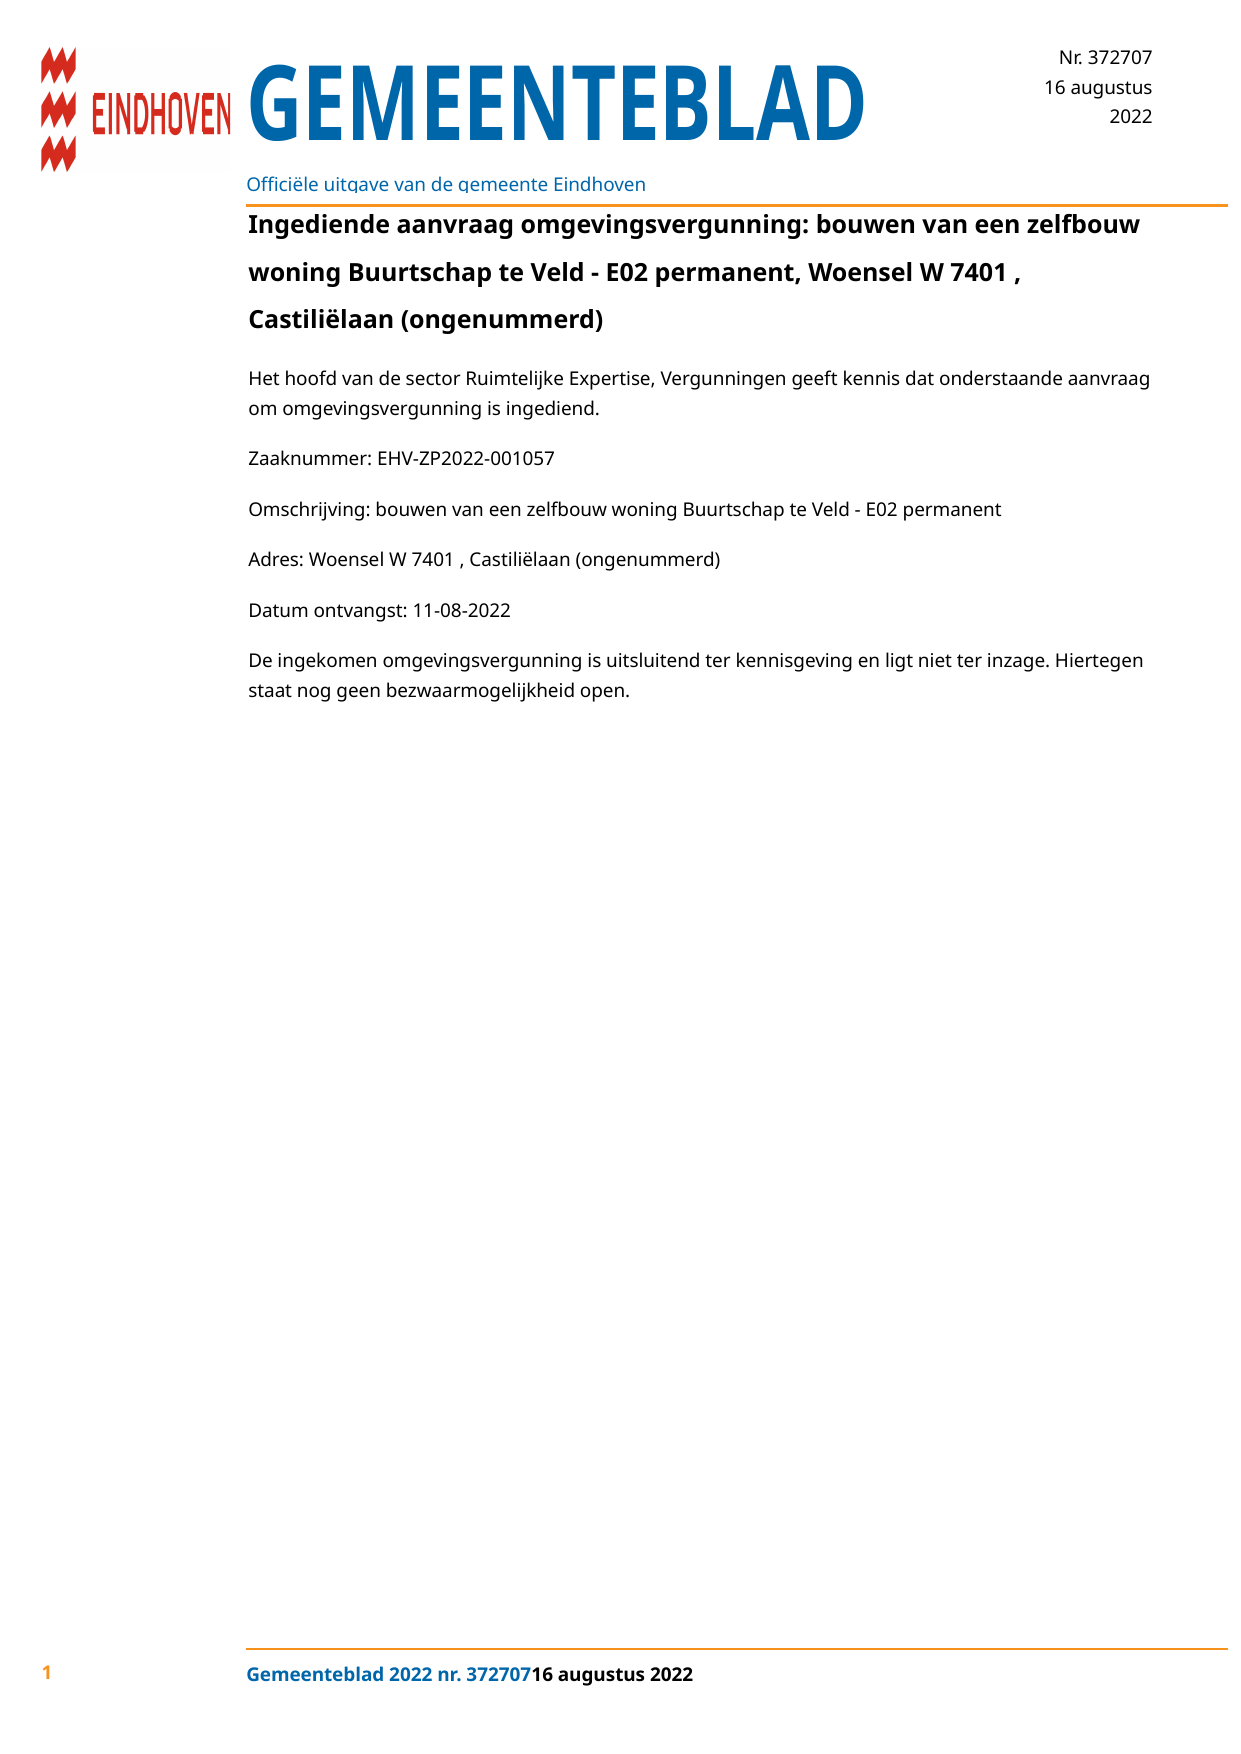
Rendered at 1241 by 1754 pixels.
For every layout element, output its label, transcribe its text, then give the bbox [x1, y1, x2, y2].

text De ingekomen omgevingsvergunning is uitsluitend ter kennisgeving en ligt niet ter inzage. Hiertegen staat nog geen bezwaarmogelijkheid open. [248, 647, 1152, 702]
text Datum ontvangst: 11-08-2022 [248, 597, 1152, 622]
picture [41, 47, 231, 172]
text Adres: Woensel W 7401 , Castiliëlaan (ongenummerd) [248, 546, 1152, 572]
text Het hoofd van de sector Ruimtelijke Expertise, Vergunningen geeft kennis dat onderstaande aanvraag om omgevingsvergunning is ingediend. [248, 366, 1152, 421]
text Omschrijving: bouwen van een zelfbouw woning Buurtschap te Veld - E02 permanent [248, 496, 1152, 522]
text Ingediende aanvraag omgevingsvergunning: bouwen van een zelfbouw woning Buurtschap te Veld - E02 permanent, Woensel W 7401 , Castiliëlaan (ongenummerd) [248, 207, 1152, 336]
text Zaaknummer: EHV-ZP2022-001057 [248, 446, 1152, 471]
